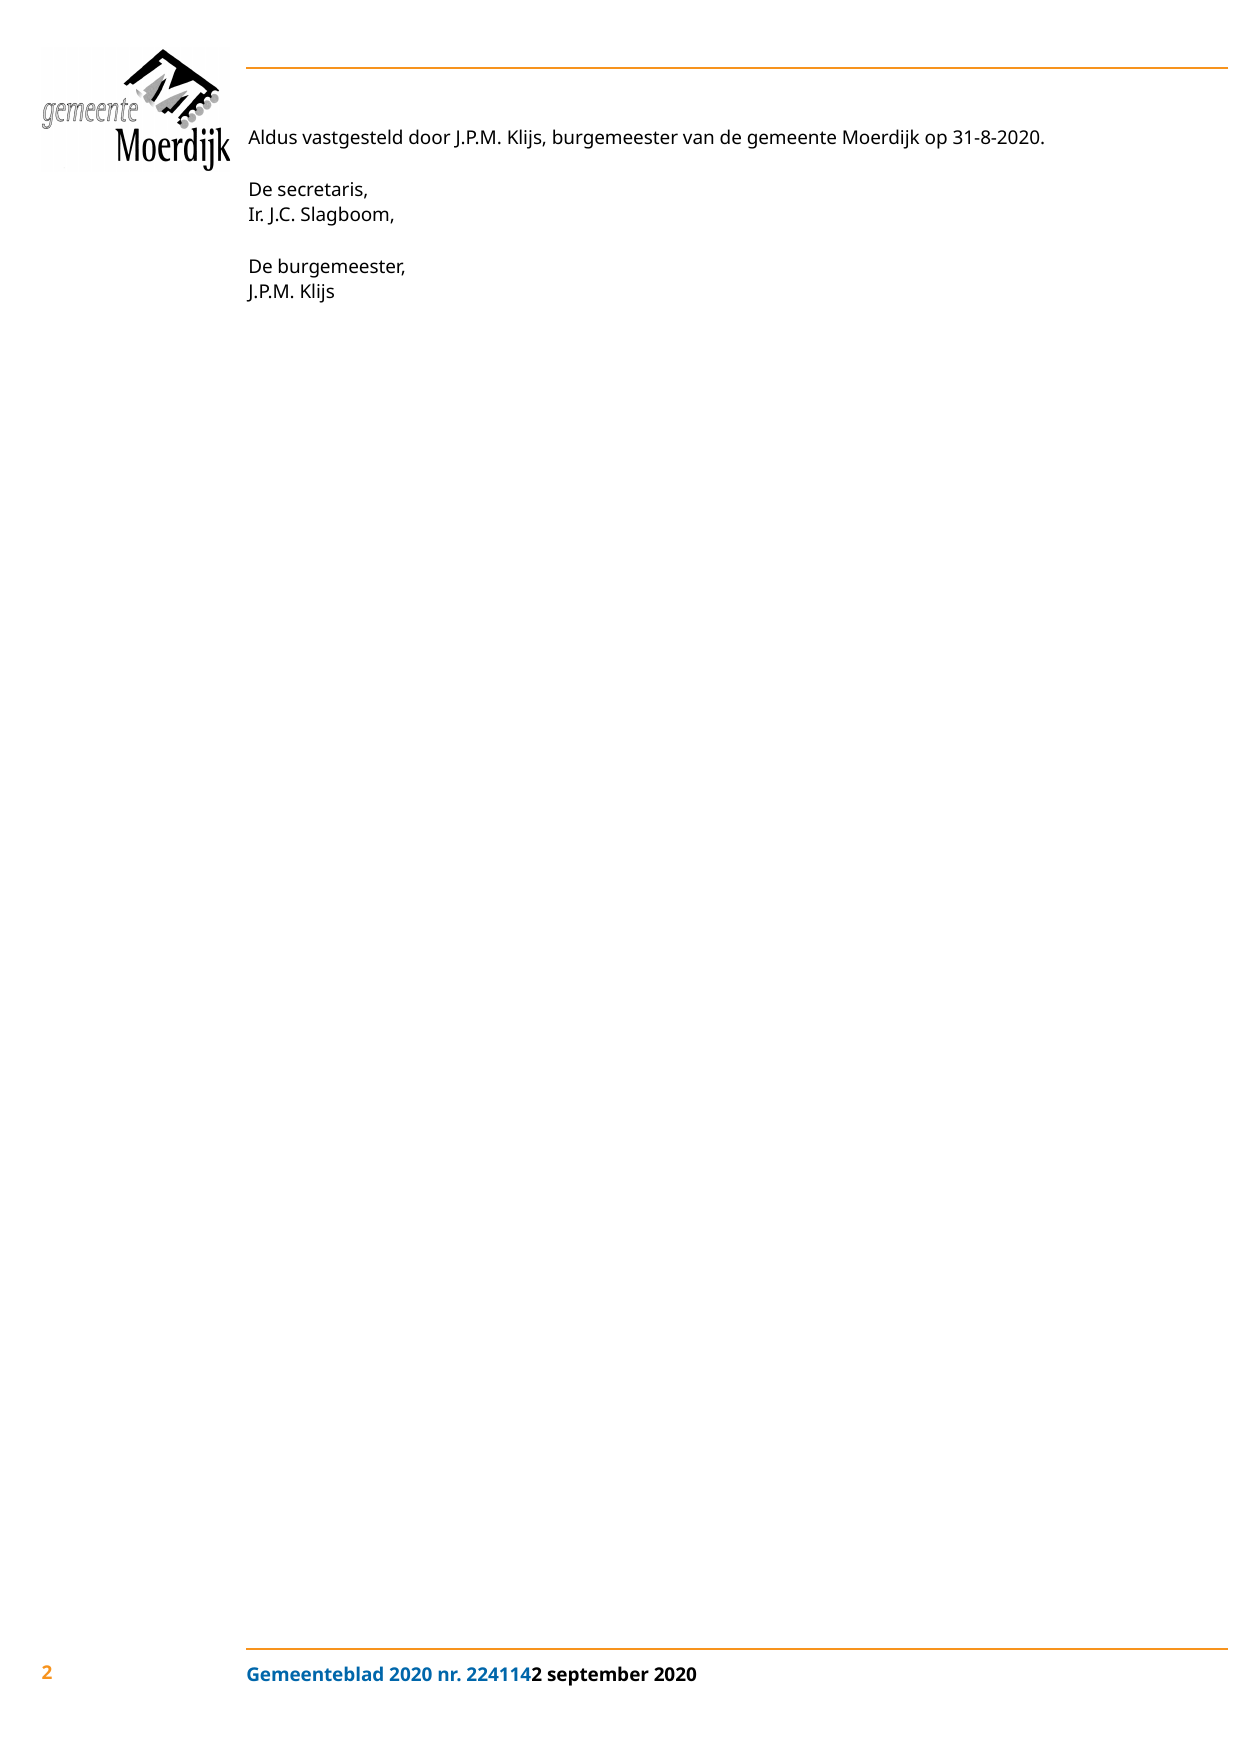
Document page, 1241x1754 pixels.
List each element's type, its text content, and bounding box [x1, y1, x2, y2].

text De secretaris, [248, 176, 1152, 202]
text De burgemeester, [248, 253, 1152, 279]
text Aldus vastgesteld door J.P.M. Klijs, burgemeester van de gemeente Moerdijk op 31-8-2020. [248, 124, 1152, 150]
picture [41, 47, 231, 172]
text Ir. J.C. Slagboom, [248, 202, 1152, 227]
text J.P.M. Klijs [248, 279, 1152, 304]
